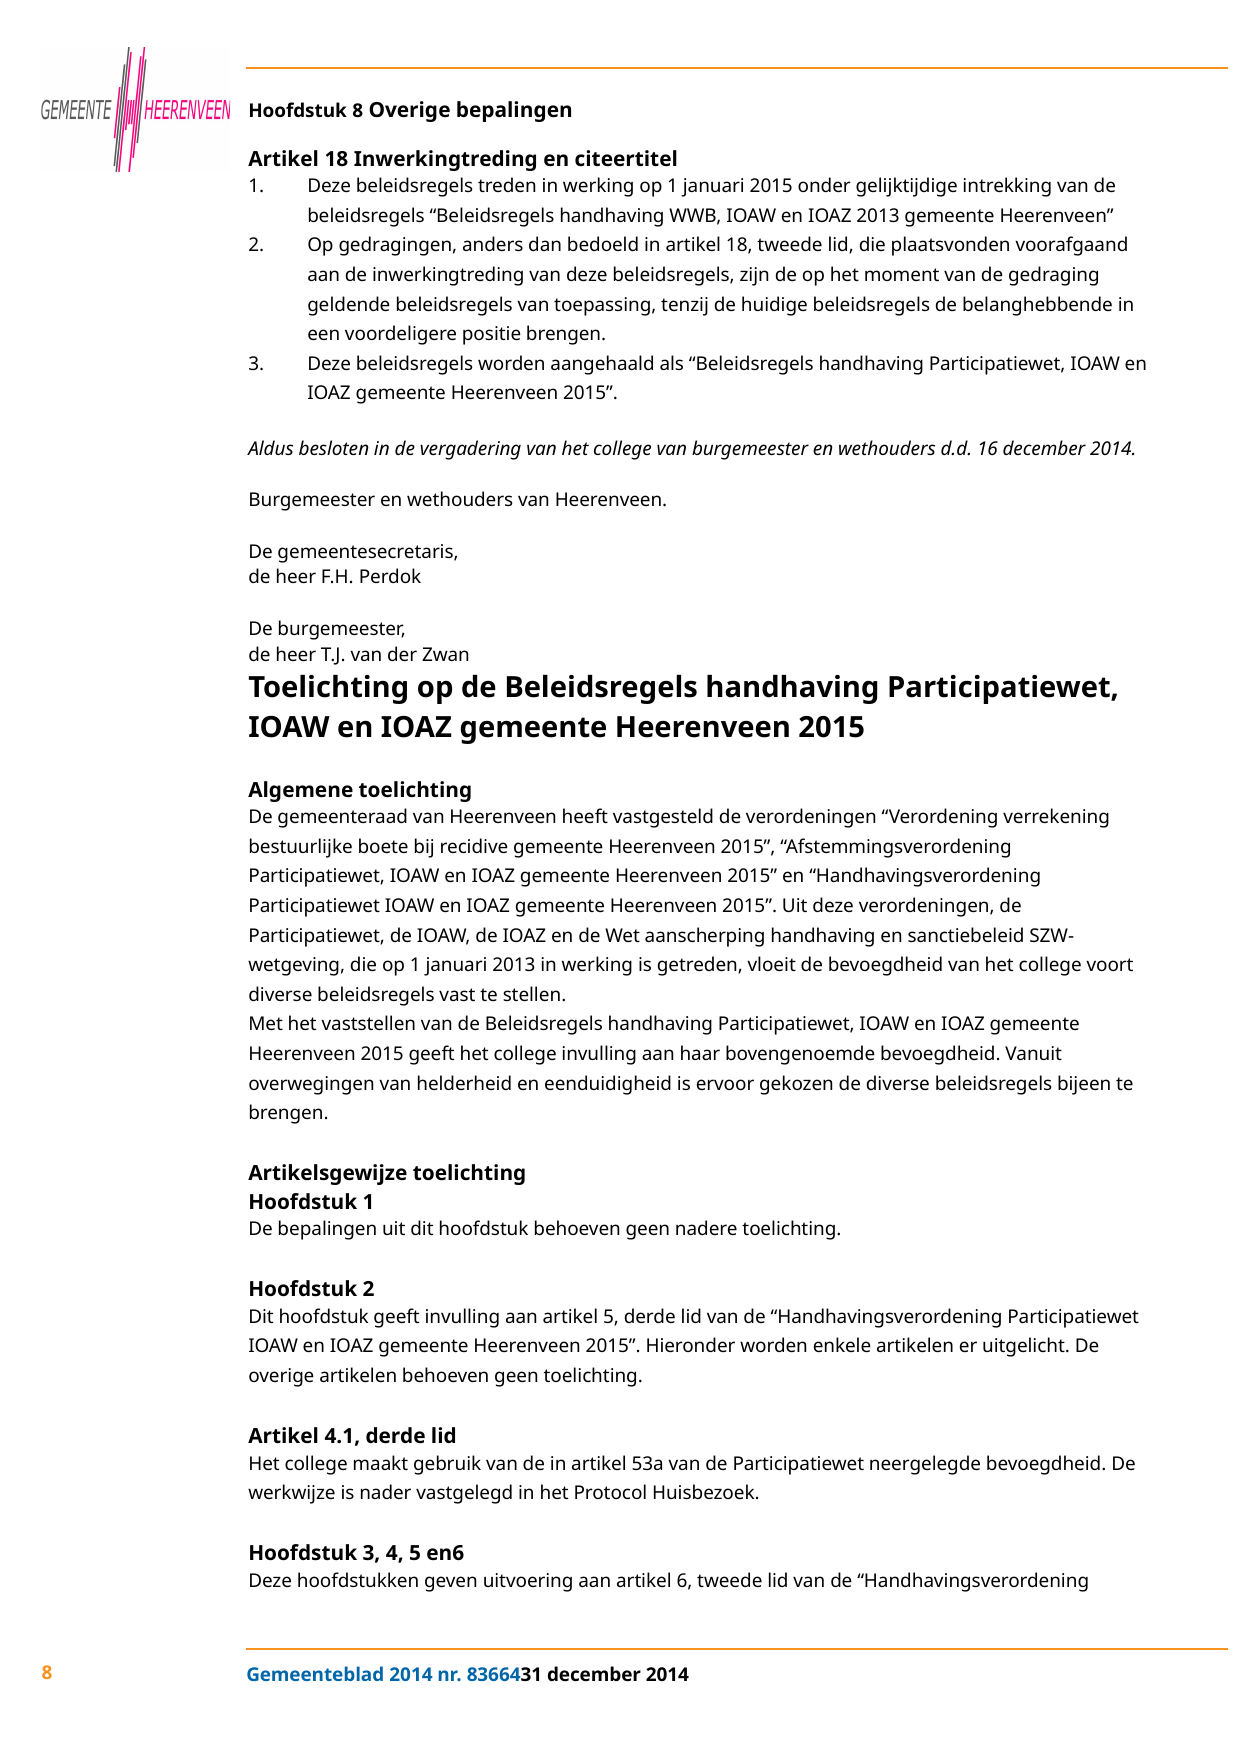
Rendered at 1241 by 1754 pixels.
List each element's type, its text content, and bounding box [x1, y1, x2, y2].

text De burgemeester, [248, 615, 1152, 641]
text Hoofdstuk 2 [248, 1274, 1152, 1303]
text Het college maakt gebruik van de in artikel 53a van de Participatiewet neergelegde bevoegdheid. De werkwijze is nader vastgelegd in het Protocol Huisbezoek. [248, 1450, 1152, 1505]
text Burgemeester en wethouders van Heerenveen. [248, 486, 1152, 512]
text Hoofdstuk 3, 4, 5 en6 [248, 1538, 1152, 1567]
text Met het vaststellen van de Beleidsregels handhaving Participatiewet, IOAW en IOAZ gemeente Heerenveen 2015 geeft het college invulling aan haar bovengenoemde bevoegdheid. Vanuit overwegingen van helderheid en eenduidigheid is ervoor gekozen de diverse beleidsregels bijeen te brengen. [248, 1011, 1152, 1125]
text De bepalingen uit dit hoofdstuk behoeven geen nadere toelichting. [248, 1215, 1152, 1241]
list Deze beleidsregels treden in werking op 1 januari 2015 onder gelijktijdige intrekking van de beleidsregels “Beleidsregels handhaving WWB, IOAW en IOAZ 2013 gemeente Heerenveen” [248, 172, 1152, 228]
text Artikelsgewijze toelichting [248, 1158, 1152, 1187]
text de heer F.H. Perdok [248, 563, 1152, 589]
text Artikel 4.1, derde lid [248, 1421, 1152, 1450]
text De gemeentesecretaris, [248, 538, 1152, 563]
text Hoofdstuk 8 Overige bepalingen [248, 95, 1152, 123]
text Deze hoofdstukken geven uitvoering aan artikel 6, tweede lid van de “Handhavingsverordening [248, 1567, 1152, 1593]
list Deze beleidsregels worden aangehaald als “Beleidsregels handhaving Participatiewet, IOAW en IOAZ gemeente Heerenveen 2015”. [248, 350, 1152, 405]
text Artikel 18 Inwerkingtreding en citeertitel [248, 144, 1152, 172]
text Toelichting op de Beleidsregels handhaving Participatiewet, IOAW en IOAZ gemeente Heerenveen 2015 [248, 666, 1152, 746]
text Hoofdstuk 1 [248, 1187, 1152, 1215]
text Algemene toelichting [248, 775, 1152, 803]
picture [41, 47, 231, 172]
text Aldus besloten in de vergadering van het college van burgemeester en wethouders d.d. 16 december 2014. [248, 435, 1152, 461]
text de heer T.J. van der Zwan [248, 641, 1152, 666]
list Op gedragingen, anders dan bedoeld in artikel 18, tweede lid, die plaatsvonden voorafgaand aan de inwerkingtreding van deze beleidsregels, zijn de op het moment van de gedraging geldende beleidsregels van toepassing, tenzij de huidige beleidsregels de belanghebbende in een voordeligere positie brengen. [248, 232, 1152, 346]
text Dit hoofdstuk geeft invulling aan artikel 5, derde lid van de “Handhavingsverordening Participatiewet IOAW en IOAZ gemeente Heerenveen 2015”. Hieronder worden enkele artikelen er uitgelicht. De overige artikelen behoeven geen toelichting. [248, 1303, 1152, 1388]
text De gemeenteraad van Heerenveen heeft vastgesteld de verordeningen “Verordening verrekening bestuurlijke boete bij recidive gemeente Heerenveen 2015”, “Afstemmingsverordening Participatiewet, IOAW en IOAZ gemeente Heerenveen 2015” en “Handhavingsverordening Participatiewet IOAW en IOAZ gemeente Heerenveen 2015”. Uit deze verordeningen, de Participatiewet, de IOAW, de IOAZ en de Wet aanscherping handhaving en sanctiebeleid SZW-wetgeving, die op 1 januari 2013 in werking is getreden, vloeit de bevoegdheid van het college voort diverse beleidsregels vast te stellen. [248, 803, 1152, 1007]
